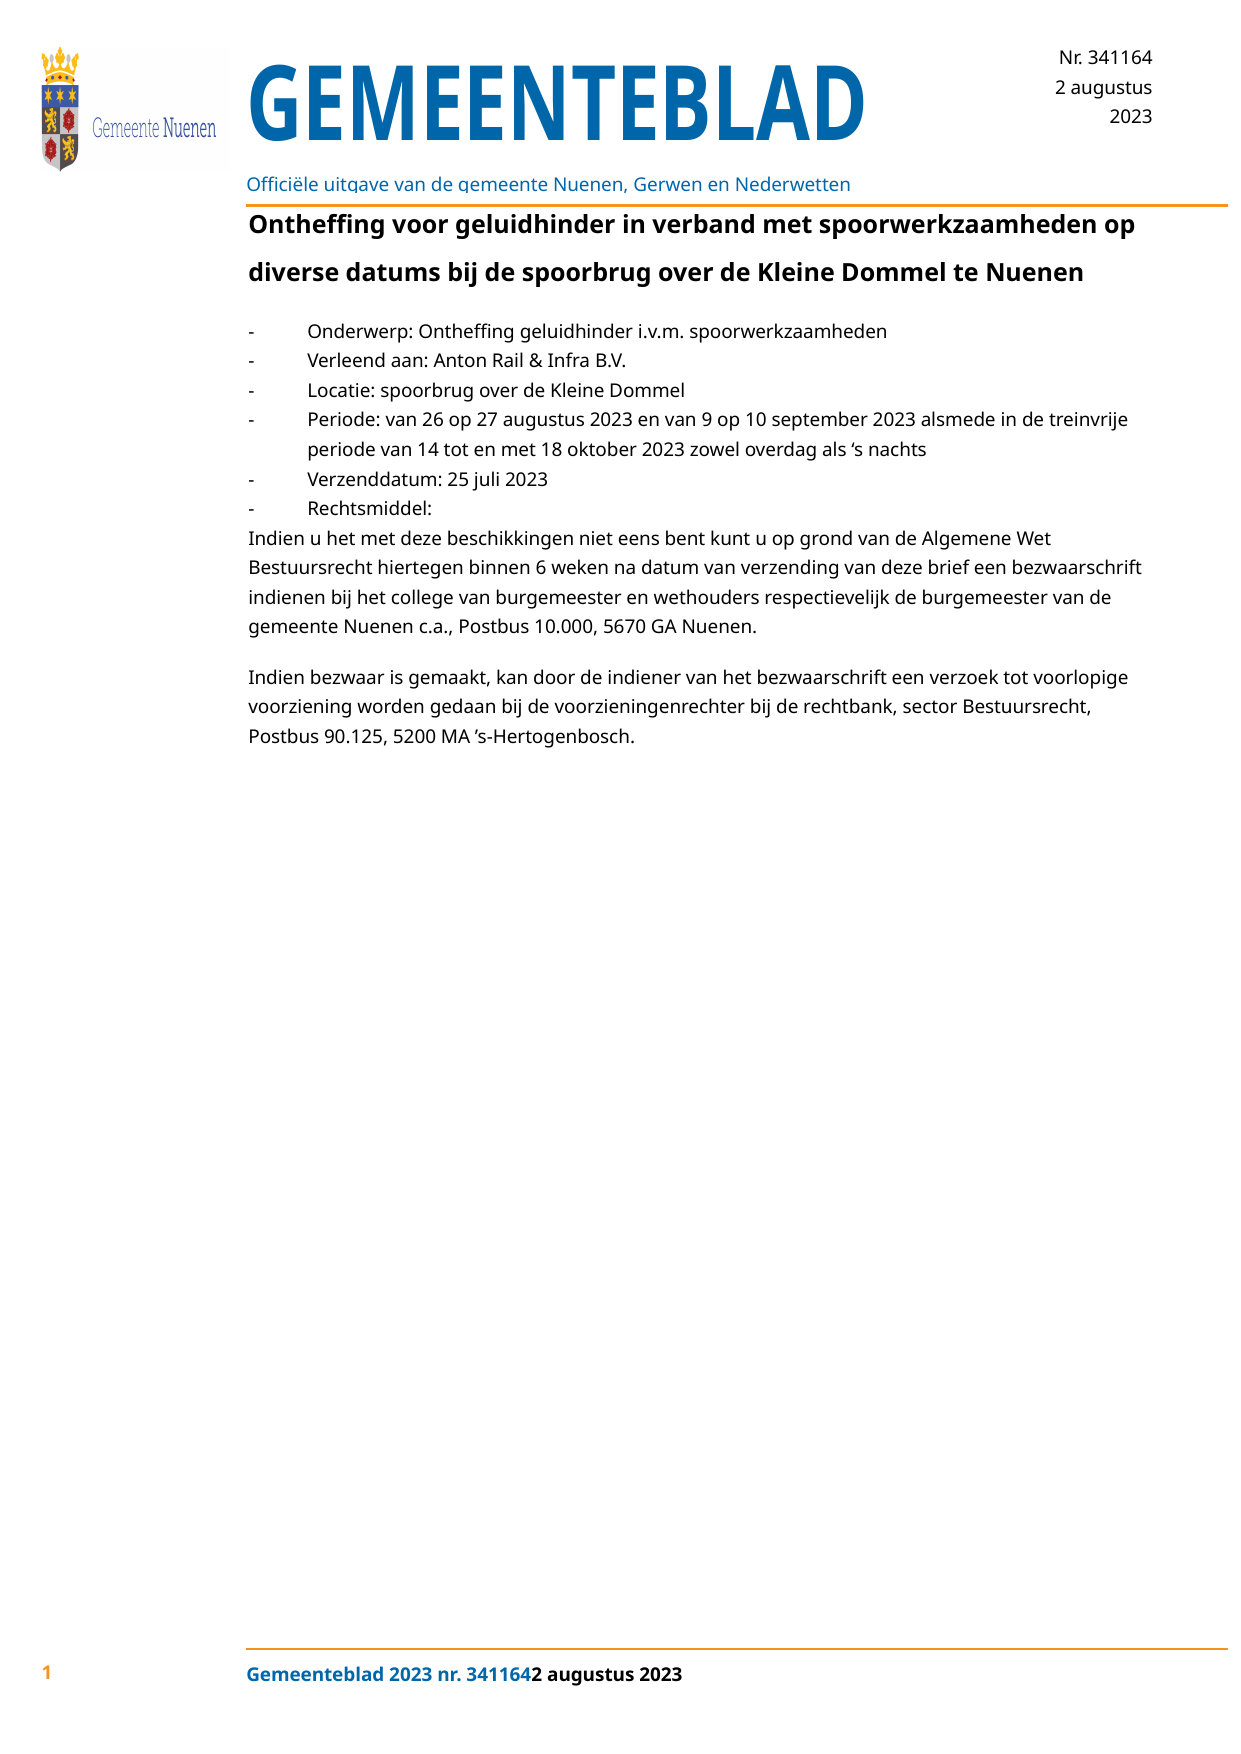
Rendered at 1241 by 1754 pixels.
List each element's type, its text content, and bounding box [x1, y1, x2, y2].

text Indien u het met deze beschikkingen niet eens bent kunt u op grond van de Algemene Wet Bestuursrecht hiertegen binnen 6 weken na datum van verzending van deze brief een bezwaarschrift indienen bij het college van burgemeester en wethouders respectievelijk de burgemeester van de gemeente Nuenen c.a., Postbus 10.000, 5670 GA Nuenen. [248, 525, 1152, 639]
list Onderwerp: Ontheffing geluidhinder i.v.m. spoorwerkzaamheden [248, 318, 1152, 344]
text Ontheffing voor geluidhinder in verband met spoorwerkzaamheden op diverse datums bij de spoorbrug over de Kleine Dommel te Nuenen [248, 207, 1152, 288]
list Verzenddatum: 25 juli 2023 [248, 466, 1152, 492]
list Verleend aan: Anton Rail & Infra B.V. [248, 347, 1152, 373]
list Rechtsmiddel: [248, 495, 1152, 521]
picture [41, 47, 231, 172]
text Indien bezwaar is gemaakt, kan door de indiener van het bezwaarschrift een verzoek tot voorlopige voorziening worden gedaan bij de voorzieningenrechter bij de rechtbank, sector Bestuursrecht, Postbus 90.125, 5200 MA ’s-Hertogenbosch. [248, 664, 1152, 749]
list Periode: van 26 op 27 augustus 2023 en van 9 op 10 september 2023 alsmede in de treinvrije periode van 14 tot en met 18 oktober 2023 zowel overdag als ‘s nachts [248, 407, 1152, 462]
list Locatie: spoorbrug over de Kleine Dommel [248, 377, 1152, 403]
